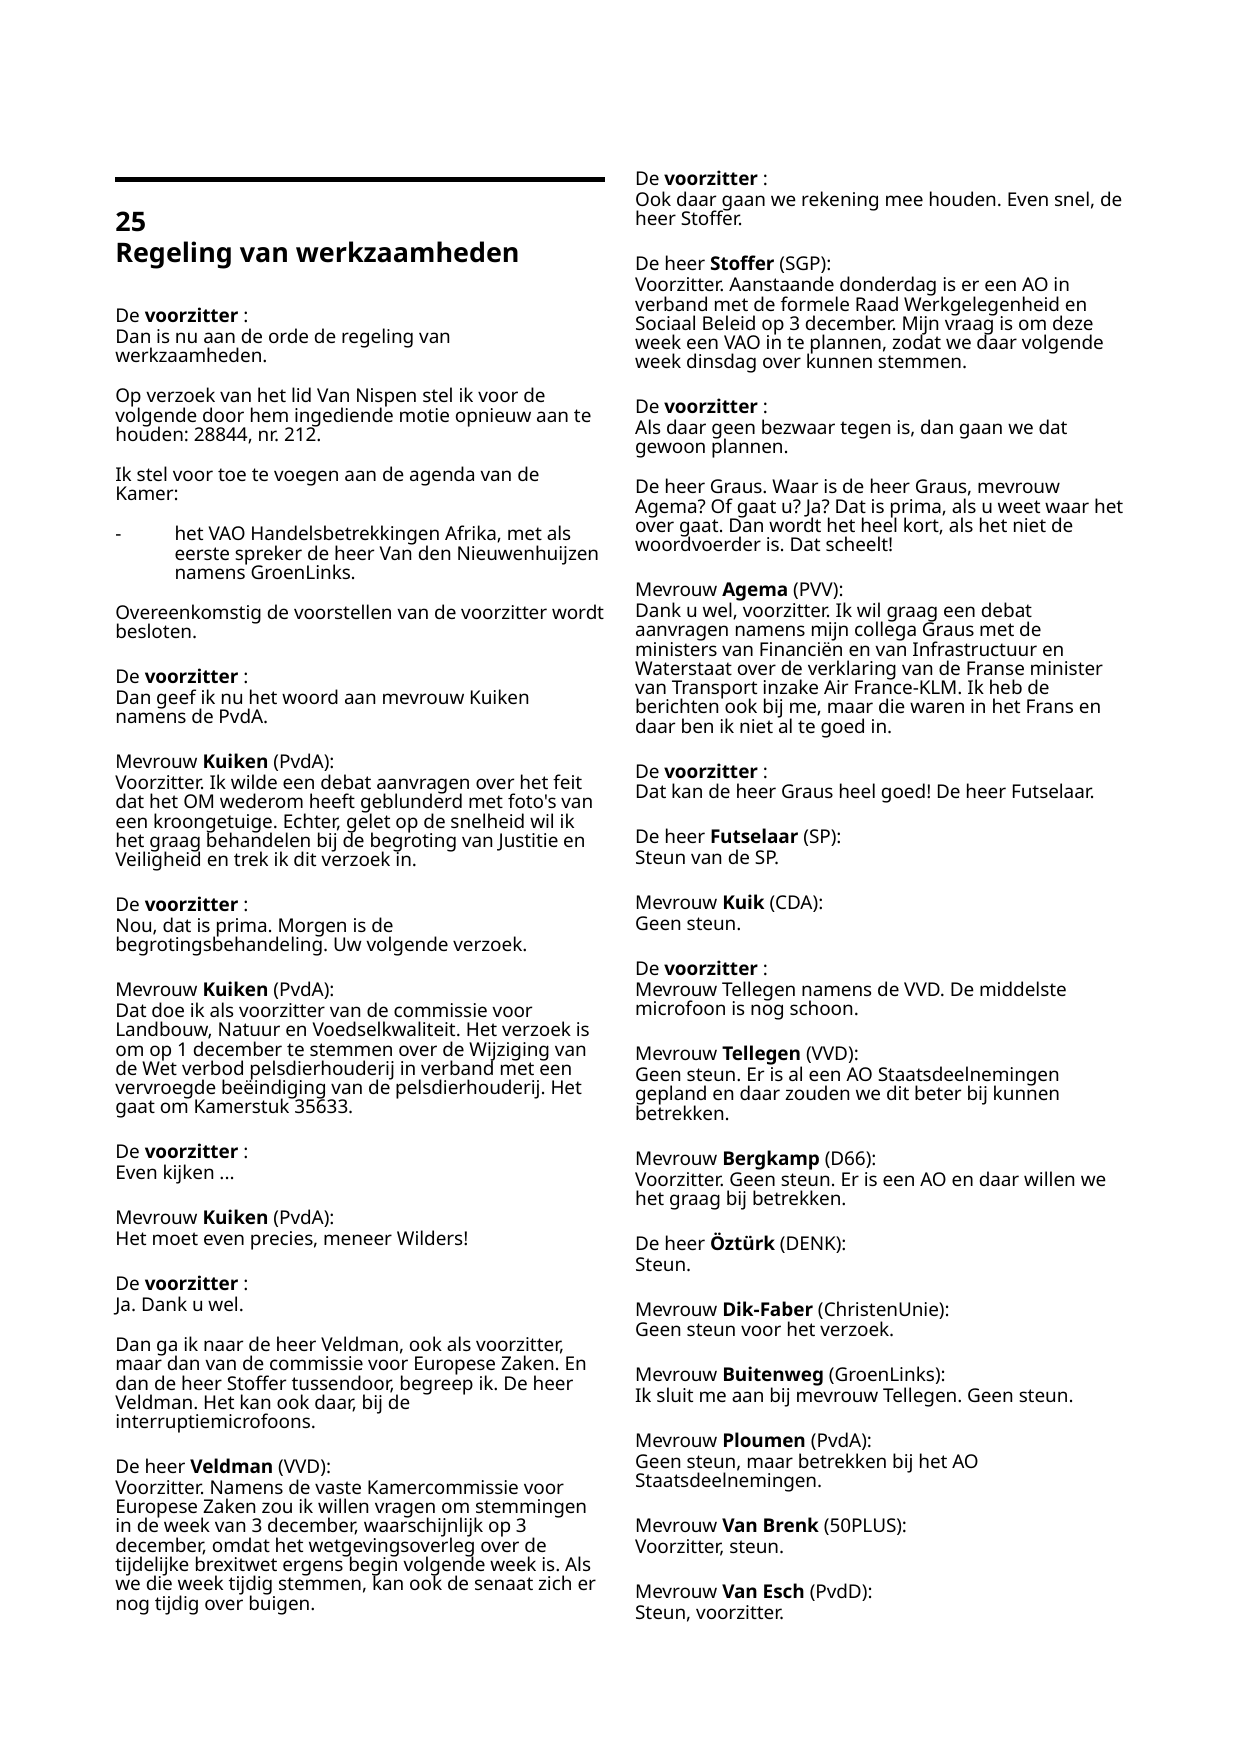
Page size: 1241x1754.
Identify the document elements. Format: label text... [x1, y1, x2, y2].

text Mevrouw Buitenweg (GroenLinks): [635, 1362, 1125, 1387]
text De voorzitter : [635, 955, 1125, 981]
text Mevrouw Agema (PVV): [635, 576, 1125, 602]
text Geen steun. Er is al een AO Staatsdeelnemingen gepland en daar zouden we dit beter bij kunnen betrekken. [635, 1066, 1125, 1124]
text Voorzitter. Namens de vaste Kamercommissie voor Europese Zaken zou ik willen vragen om stemmingen in de week van 3 december, waarschijnlijk op 3 december, omdat het wetgevingsoverleg over de tijdelijke brexitwet ergens begin volgende week is. Als we die week tijdig stemmen, kan ook de senaat zich er nog tijdig over buigen. [115, 1479, 605, 1614]
list het VAO Handelsbetrekkingen Afrika, met als eerste spreker de heer Van den Nieuwenhuijzen namens GroenLinks. [115, 525, 605, 583]
text Geen steun voor het verzoek. [635, 1321, 1125, 1341]
text Dat doe ik als voorzitter van de commissie voor Landbouw, Natuur en Voedselkwaliteit. Het verzoek is om op 1 december te stemmen over de Wijziging van de Wet verbod pelsdierhouderij in verband met een vervroegde beëindiging van de pelsdierhouderij. Het gaat om Kamerstuk 35633. [115, 1002, 605, 1118]
text Mevrouw Bergkamp (D66): [635, 1145, 1125, 1171]
text Op verzoek van het lid Van Nispen stel ik voor de volgende door hem ingediende motie opnieuw aan te houden: 28844, nr. 212. [115, 387, 605, 445]
text Steun, voorzitter. [635, 1604, 1125, 1623]
text Geen steun, maar betrekken bij het AO Staatsdeelnemingen. [635, 1453, 1125, 1492]
text Mevrouw Tellegen (VVD): [635, 1040, 1125, 1066]
text De heer Futselaar (SP): [635, 824, 1125, 849]
text Dat kan de heer Graus heel goed! De heer Futselaar. [635, 783, 1125, 803]
text Ja. Dank u wel. [115, 1296, 605, 1315]
text Dan ga ik naar de heer Veldman, ook als voorzitter, maar dan van de commissie voor Europese Zaken. En dan de heer Stoffer tussendoor, begreep ik. De heer Veldman. Het kan ook daar, bij de interruptiemicrofoons. [115, 1336, 605, 1432]
text Voorzitter, steun. [635, 1538, 1125, 1557]
text Mevrouw Tellegen namens de VVD. De middelste microfoon is nog schoon. [635, 981, 1125, 1019]
text Mevrouw Van Brenk (50PLUS): [635, 1512, 1125, 1538]
text Voorzitter. Aanstaande donderdag is er een AO in verband met de formele Raad Werkgelegenheid en Sociaal Beleid op 3 december. Mijn vraag is om deze week een VAO in te plannen, zodat we daar volgende week dinsdag over kunnen stemmen. [635, 276, 1125, 373]
text De heer Graus. Waar is de heer Graus, mevrouw Agema? Of gaat u? Ja? Dat is prima, als u weet waar het over gaat. Dan wordt het heel kort, als het niet de woordvoerder is. Dat scheelt! [635, 478, 1125, 556]
text De heer Veldman (VVD): [115, 1453, 605, 1479]
text Steun van de SP. [635, 849, 1125, 869]
text De voorzitter : [635, 165, 1125, 191]
text 25 [115, 203, 605, 239]
text Ook daar gaan we rekening mee houden. Even snel, de heer Stoffer. [635, 191, 1125, 230]
text Mevrouw Kuiken (PvdA): [115, 976, 605, 1002]
text De heer Öztürk (DENK): [635, 1230, 1125, 1256]
text Ik sluit me aan bij mevrouw Tellegen. Geen steun. [635, 1387, 1125, 1407]
text Mevrouw Kuiken (PvdA): [115, 1204, 605, 1230]
text Regeling van werkzaamheden [115, 239, 605, 283]
text De voorzitter : [635, 758, 1125, 783]
text Nou, dat is prima. Morgen is de begrotingsbehandeling. Uw volgende verzoek. [115, 917, 605, 956]
text Voorzitter. Geen steun. Er is een AO en daar willen we het graag bij betrekken. [635, 1171, 1125, 1209]
text De heer Stoffer (SGP): [635, 251, 1125, 276]
text Ik stel voor toe te voegen aan de agenda van de Kamer: [115, 466, 605, 504]
text Mevrouw Kuiken (PvdA): [115, 748, 605, 774]
text Dan geef ik nu het woord aan mevrouw Kuiken namens de PvdA. [115, 689, 605, 727]
text De voorzitter : [115, 1138, 605, 1164]
text De voorzitter : [115, 302, 605, 328]
text De voorzitter : [115, 1270, 605, 1296]
text Het moet even precies, meneer Wilders! [115, 1230, 605, 1249]
text Voorzitter. Ik wilde een debat aanvragen over het feit dat het OM wederom heeft geblunderd met foto's van een kroongetuige. Echter, gelet op de snelheid wil ik het graag behandelen bij de begroting van Justitie en Veiligheid en trek ik dit verzoek in. [115, 774, 605, 870]
text Mevrouw Kuik (CDA): [635, 889, 1125, 915]
text Dan is nu aan de orde de regeling van werkzaamheden. [115, 328, 605, 367]
text De voorzitter : [635, 393, 1125, 419]
text Overeenkomstig de voorstellen van de voorzitter wordt besloten. [115, 604, 605, 642]
text Dank u wel, voorzitter. Ik wil graag een debat aanvragen namens mijn collega Graus met de ministers van Financiën en van Infrastructuur en Waterstaat over de verklaring van de Franse minister van Transport inzake Air France-KLM. Ik heb de berichten ook bij me, maar die waren in het Frans en daar ben ik niet al te goed in. [635, 602, 1125, 737]
text Mevrouw Van Esch (PvdD): [635, 1578, 1125, 1604]
text Als daar geen bezwaar tegen is, dan gaan we dat gewoon plannen. [635, 419, 1125, 458]
text De voorzitter : [115, 663, 605, 689]
text Even kijken ... [115, 1164, 605, 1183]
text Mevrouw Dik-Faber (ChristenUnie): [635, 1296, 1125, 1321]
text Mevrouw Ploumen (PvdA): [635, 1427, 1125, 1453]
text Geen steun. [635, 915, 1125, 934]
text De voorzitter : [115, 891, 605, 917]
text Steun. [635, 1256, 1125, 1275]
